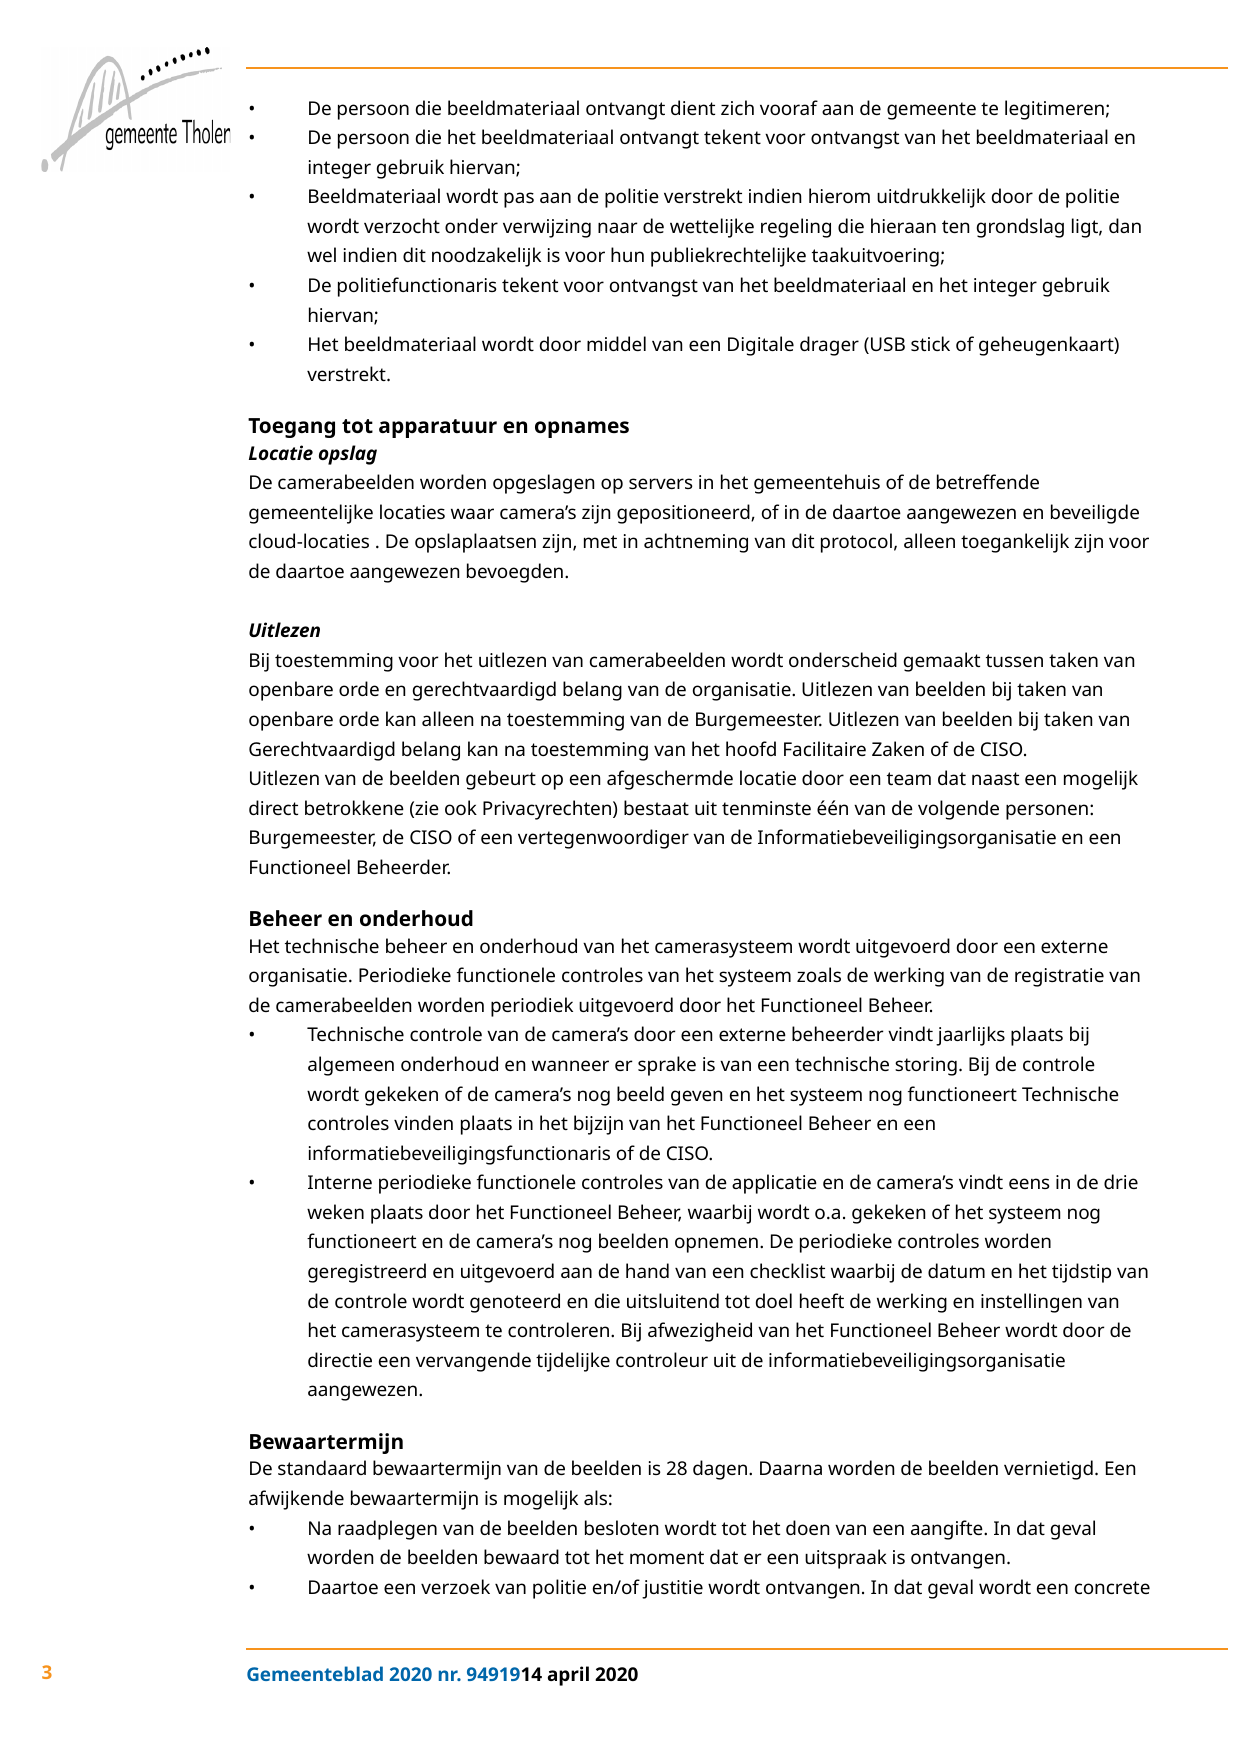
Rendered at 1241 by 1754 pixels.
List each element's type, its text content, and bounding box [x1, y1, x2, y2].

text Bij toestemming voor het uitlezen van camerabeelden wordt onderscheid gemaakt tussen taken van openbare orde en gerechtvaardigd belang van de organisatie. Uitlezen van beelden bij taken van openbare orde kan alleen na toestemming van de Burgemeester. Uitlezen van beelden bij taken van Gerechtvaardigd belang kan na toestemming van het hoofd Facilitaire Zaken of de CISO. [248, 647, 1152, 761]
list De persoon die beeldmateriaal ontvangt dient zich vooraf aan de gemeente te legitimeren; [248, 95, 1152, 121]
text De camerabeelden worden opgeslagen op servers in het gemeentehuis of de betreffende gemeentelijke locaties waar camera’s zijn gepositioneerd, of in de daartoe aangewezen en beveiligde cloud-locaties . De opslaplaatsen zijn, met in achtneming van dit protocol, alleen toegankelijk zijn voor de daartoe aangewezen bevoegden. [248, 469, 1152, 584]
text Uitlezen [248, 617, 1152, 643]
list Technische controle van de camera’s door een externe beheerder vindt jaarlijks plaats bij algemeen onderhoud en wanneer er sprake is van een technische storing. Bij de controle wordt gekeken of de camera’s nog beeld geven en het systeem nog functioneert Technische controles vinden plaats in het bijzijn van het Functioneel Beheer en een informatiebeveiligingsfunctionaris of de CISO. [248, 1022, 1152, 1166]
text Toegang tot apparatuur en opnames [248, 411, 1152, 440]
text Locatie opslag [248, 440, 1152, 466]
list Na raadplegen van de beelden besloten wordt tot het doen van een aangifte. In dat geval worden de beelden bewaard tot het moment dat er een uitspraak is ontvangen. [248, 1515, 1152, 1570]
list Beeldmateriaal wordt pas aan de politie verstrekt indien hierom uitdrukkelijk door de politie wordt verzocht onder verwijzing naar de wettelijke regeling die hieraan ten grondslag ligt, dan wel indien dit noodzakelijk is voor hun publiekrechtelijke taakuitvoering; [248, 183, 1152, 268]
text Bewaartermijn [248, 1427, 1152, 1456]
list Interne periodieke functionele controles van de applicatie en de camera’s vindt eens in de drie weken plaats door het Functioneel Beheer, waarbij wordt o.a. gekeken of het systeem nog functioneert en de camera’s nog beelden opnemen. De periodieke controles worden geregistreerd en uitgevoerd aan de hand van een checklist waarbij de datum en het tijdstip van de controle wordt genoteerd en die uitsluitend tot doel heeft de werking en instellingen van het camerasysteem te controleren. Bij afwezigheid van het Functioneel Beheer wordt door de directie een vervangende tijdelijke controleur uit de informatiebeveiligingsorganisatie aangewezen. [248, 1169, 1152, 1402]
text De standaard bewaartermijn van de beelden is 28 dagen. Daarna worden de beelden vernietigd. Een afwijkende bewaartermijn is mogelijk als: [248, 1456, 1152, 1511]
list De persoon die het beeldmateriaal ontvangt tekent voor ontvangst van het beeldmateriaal en integer gebruik hiervan; [248, 124, 1152, 180]
list Daartoe een verzoek van politie en/of justitie wordt ontvangen. In dat geval wordt een concrete [248, 1574, 1152, 1599]
list Het beeldmateriaal wordt door middel van een Digitale drager (USB stick of geheugenkaart) verstrekt. [248, 331, 1152, 387]
picture [41, 47, 231, 172]
text Het technische beheer en onderhoud van het camerasysteem wordt uitgevoerd door een externe organisatie. Periodieke functionele controles van het systeem zoals de werking van de registratie van de camerabeelden worden periodiek uitgevoerd door het Functioneel Beheer. [248, 933, 1152, 1018]
list De politiefunctionaris tekent voor ontvangst van het beeldmateriaal en het integer gebruik hiervan; [248, 272, 1152, 328]
text Uitlezen van de beelden gebeurt op een afgeschermde locatie door een team dat naast een mogelijk direct betrokkene (zie ook Privacyrechten) bestaat uit tenminste één van de volgende personen: Burgemeester, de CISO of een vertegenwoordiger van de Informatiebeveiligingsorganisatie en een Functioneel Beheerder. [248, 765, 1152, 880]
text Beheer en onderhoud [248, 904, 1152, 933]
